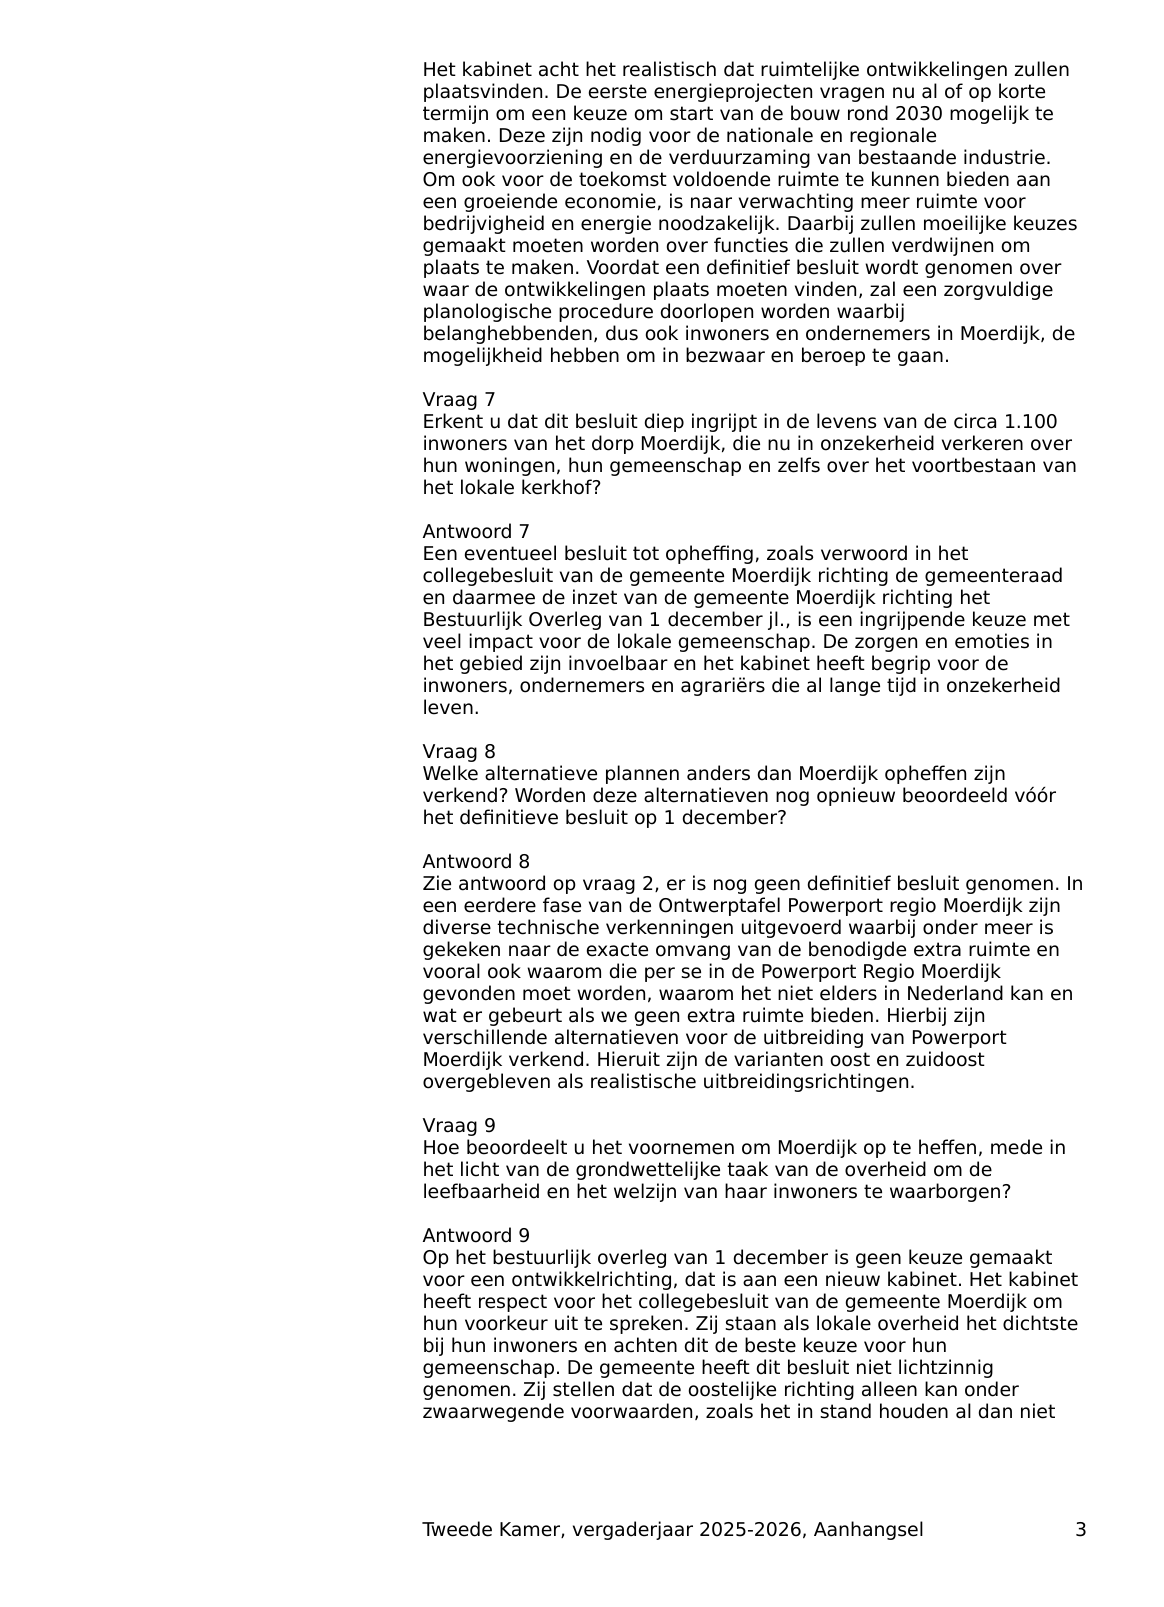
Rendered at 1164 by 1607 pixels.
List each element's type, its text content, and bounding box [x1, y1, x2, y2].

text Vraag 9 [422, 1115, 1087, 1137]
text Vraag 8 [422, 741, 1087, 763]
text Zie antwoord op vraag 2, er is nog geen definitief besluit genomen. In een eerdere fase van de Ontwerptafel Powerport regio Moerdijk zijn diverse technische verkenningen uitgevoerd waarbij onder meer is gekeken naar de exacte omvang van de benodigde extra ruimte en vooral ook waarom die per se in de Powerport Regio Moerdijk gevonden moet worden, waarom het niet elders in Nederland kan en wat er gebeurt als we geen extra ruimte bieden. Hierbij zijn verschillende alternatieven voor de uitbreiding van Powerport Moerdijk verkend. Hieruit zijn de varianten oost en zuidoost overgebleven als realistische uitbreidingsrichtingen. [422, 873, 1087, 1093]
text Welke alternatieve plannen anders dan Moerdijk opheffen zijn verkend? Worden deze alternatieven nog opnieuw beoordeeld vóór het definitieve besluit op 1 december? [422, 763, 1087, 829]
text Het kabinet acht het realistisch dat ruimtelijke ontwikkelingen zullen plaatsvinden. De eerste energieprojecten vragen nu al of op korte termijn om een keuze om start van de bouw rond 2030 mogelijk te maken. Deze zijn nodig voor de nationale en regionale energievoorziening en de verduurzaming van bestaande industrie. [422, 59, 1087, 169]
text Op het bestuurlijk overleg van 1 december is geen keuze gemaakt voor een ontwikkelrichting, dat is aan een nieuw kabinet. Het kabinet heeft respect voor het collegebesluit van de gemeente Moerdijk om hun voorkeur uit te spreken. Zij staan als lokale overheid het dichtste bij hun inwoners en achten dit de beste keuze voor hun gemeenschap. De gemeente heeft dit besluit niet lichtzinnig genomen. Zij stellen dat de oostelijke richting alleen kan onder zwaarwegende voorwaarden, zoals het in stand houden al dan niet [422, 1247, 1087, 1423]
text Erkent u dat dit besluit diep ingrijpt in de levens van de circa 1.100 inwoners van het dorp Moerdijk, die nu in onzekerheid verkeren over hun woningen, hun gemeenschap en zelfs over het voortbestaan van het lokale kerkhof? [422, 411, 1087, 499]
text Een eventueel besluit tot opheffing, zoals verwoord in het collegebesluit van de gemeente Moerdijk richting de gemeenteraad en daarmee de inzet van de gemeente Moerdijk richting het Bestuurlijk Overleg van 1 december jl., is een ingrijpende keuze met veel impact voor de lokale gemeenschap. De zorgen en emoties in het gebied zijn invoelbaar en het kabinet heeft begrip voor de inwoners, ondernemers en agrariërs die al lange tijd in onzekerheid leven. [422, 543, 1087, 719]
text Antwoord 7 [422, 521, 1087, 543]
text Vraag 7 [422, 389, 1087, 411]
text Hoe beoordeelt u het voornemen om Moerdijk op te heffen, mede in het licht van de grondwettelijke taak van de overheid om de leefbaarheid en het welzijn van haar inwoners te waarborgen? [422, 1137, 1087, 1203]
text Antwoord 9 [422, 1225, 1087, 1247]
text Om ook voor de toekomst voldoende ruimte te kunnen bieden aan een groeiende economie, is naar verwachting meer ruimte voor bedrijvigheid en energie noodzakelijk. Daarbij zullen moeilijke keuzes gemaakt moeten worden over functies die zullen verdwijnen om plaats te maken. Voordat een definitief besluit wordt genomen over waar de ontwikkelingen plaats moeten vinden, zal een zorgvuldige planologische procedure doorlopen worden waarbij belanghebbenden, dus ook inwoners en ondernemers in Moerdijk, de mogelijkheid hebben om in bezwaar en beroep te gaan. [422, 169, 1087, 367]
text Antwoord 8 [422, 851, 1087, 873]
